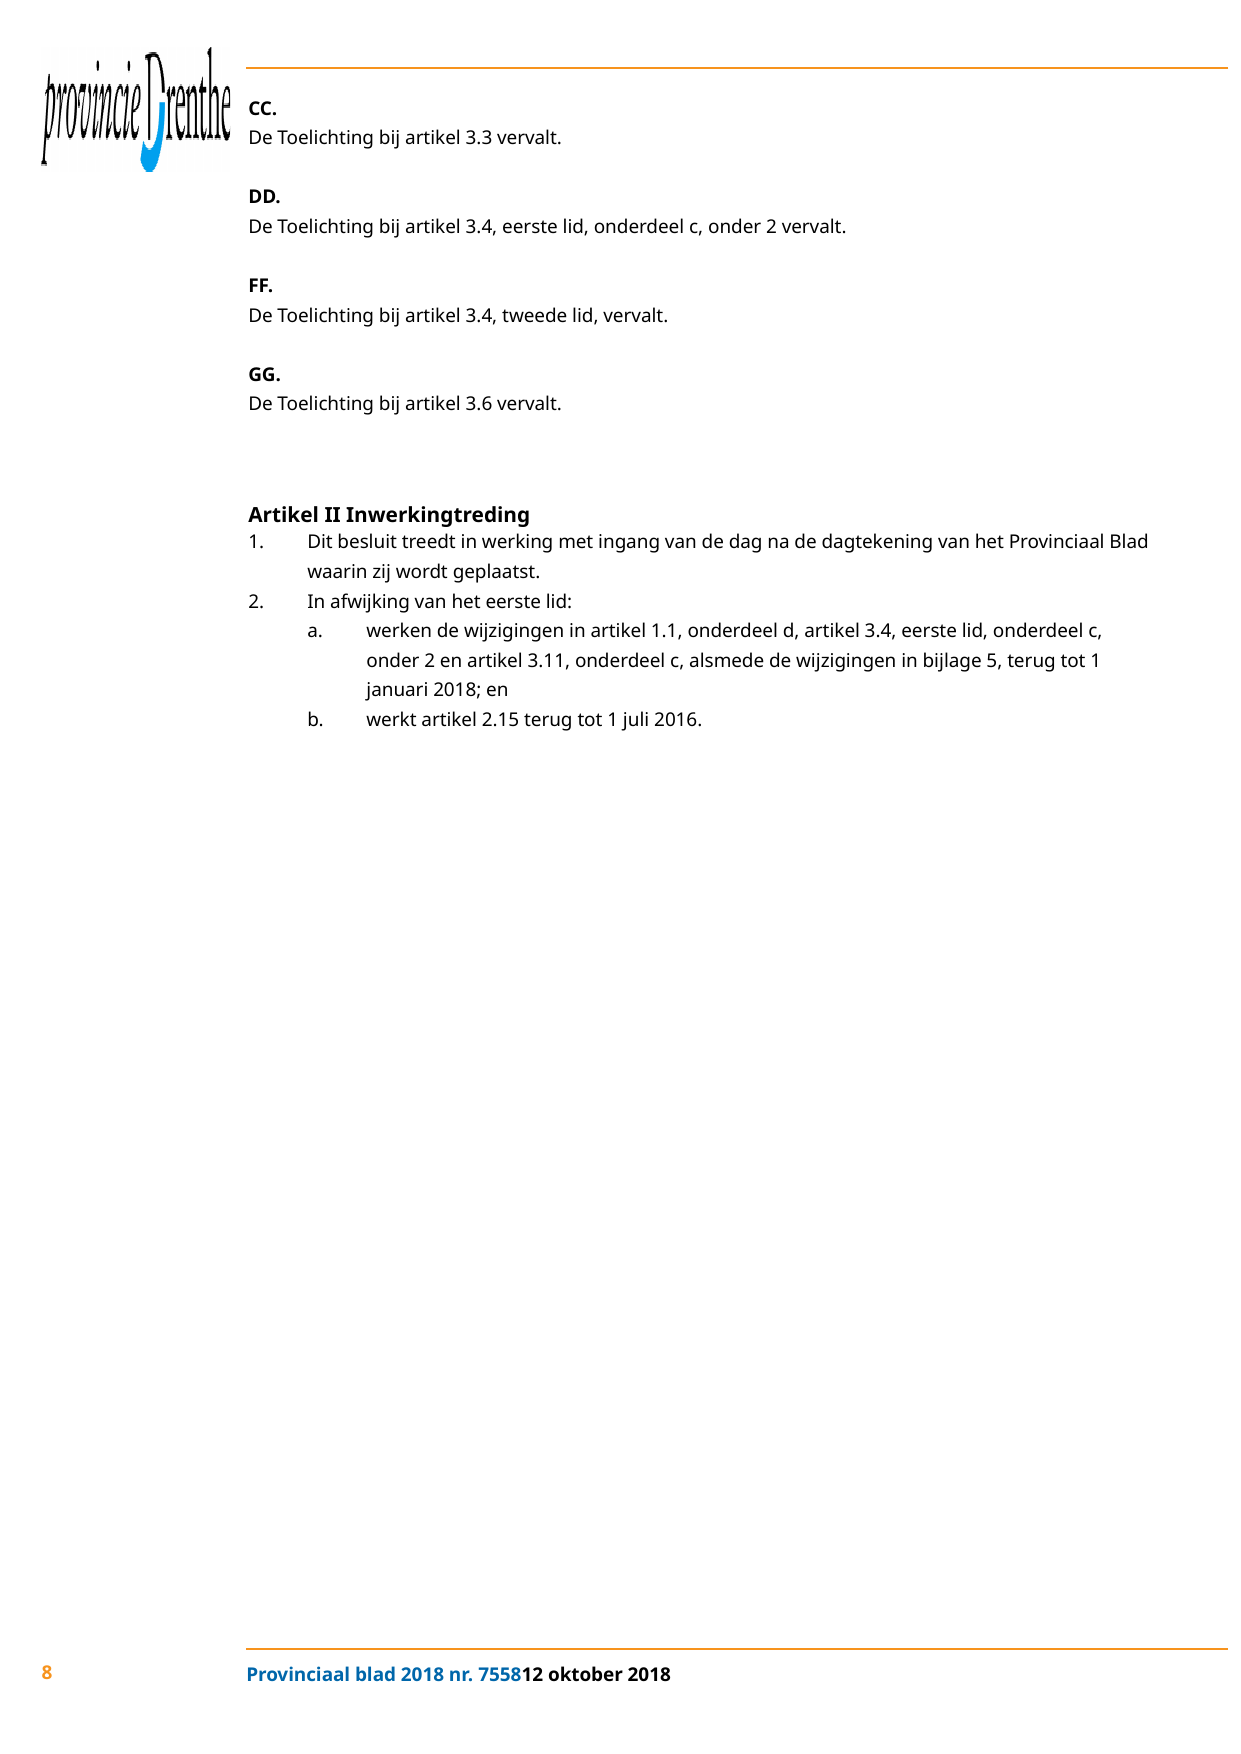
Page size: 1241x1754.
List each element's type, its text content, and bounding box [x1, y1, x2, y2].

text Artikel II Inwerkingtreding [248, 500, 1152, 529]
list In afwijking van het eerste lid: [248, 588, 1152, 613]
list Dit besluit treedt in werking met ingang van de dag na de dagtekening van het Provinciaal Blad waarin zij wordt geplaatst. [248, 529, 1152, 584]
text GG. [248, 361, 1152, 387]
text DD. [248, 183, 1152, 209]
list werken de wijzigingen in artikel 1.1, onderdeel d, artikel 3.4, eerste lid, onderdeel c, onder 2 en artikel 3.11, onderdeel c, alsmede de wijzigingen in bijlage 5, terug tot 1 januari 2018; en [307, 617, 1152, 702]
text De Toelichting bij artikel 3.4, eerste lid, onderdeel c, onder 2 vervalt. [248, 213, 1152, 239]
text De Toelichting bij artikel 3.3 vervalt. [248, 124, 1152, 150]
text De Toelichting bij artikel 3.6 vervalt. [248, 391, 1152, 416]
list werkt artikel 2.15 terug tot 1 juli 2016. [307, 706, 1152, 732]
picture [41, 47, 231, 172]
text FF. [248, 272, 1152, 298]
text De Toelichting bij artikel 3.4, tweede lid, vervalt. [248, 302, 1152, 328]
text CC. [248, 95, 1152, 121]
